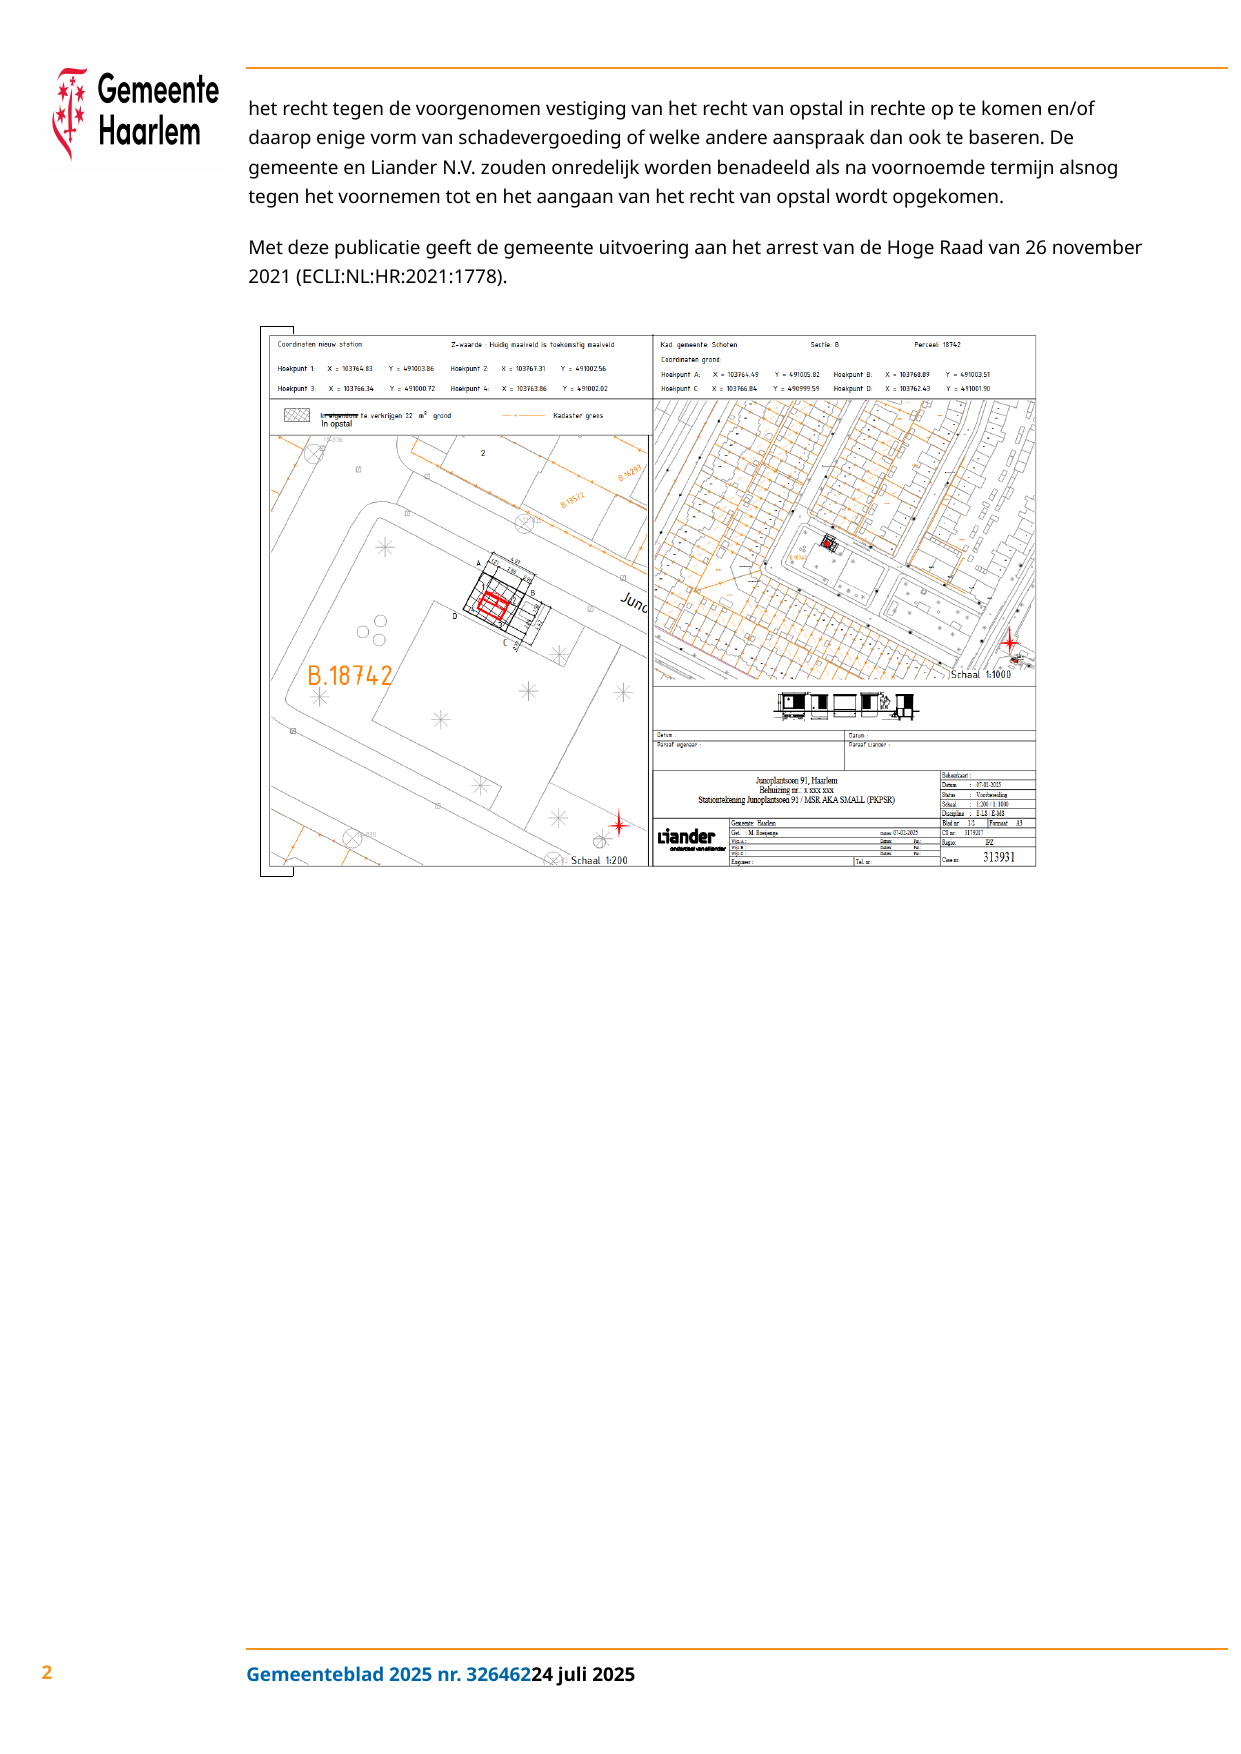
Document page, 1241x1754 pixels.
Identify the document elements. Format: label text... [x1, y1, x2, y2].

text het recht tegen de voorgenomen vestiging van het recht van opstal in rechte op te komen en/of daarop enige vorm van schadevergoeding of welke andere aanspraak dan ook te baseren. De gemeente en Liander N.V. zouden onredelijk worden benadeeld als na voornoemde termijn alsnog tegen het voornemen tot en het aangaan van het recht van opstal wordt opgekomen. [248, 95, 1152, 209]
text Met deze publicatie geeft de gemeente uitvoering aan het arrest van de Hoge Raad van 26 november 2021 (ECLI:NL:HR:2021:1778). [248, 234, 1152, 289]
picture [268, 334, 1037, 867]
picture [41, 47, 231, 172]
